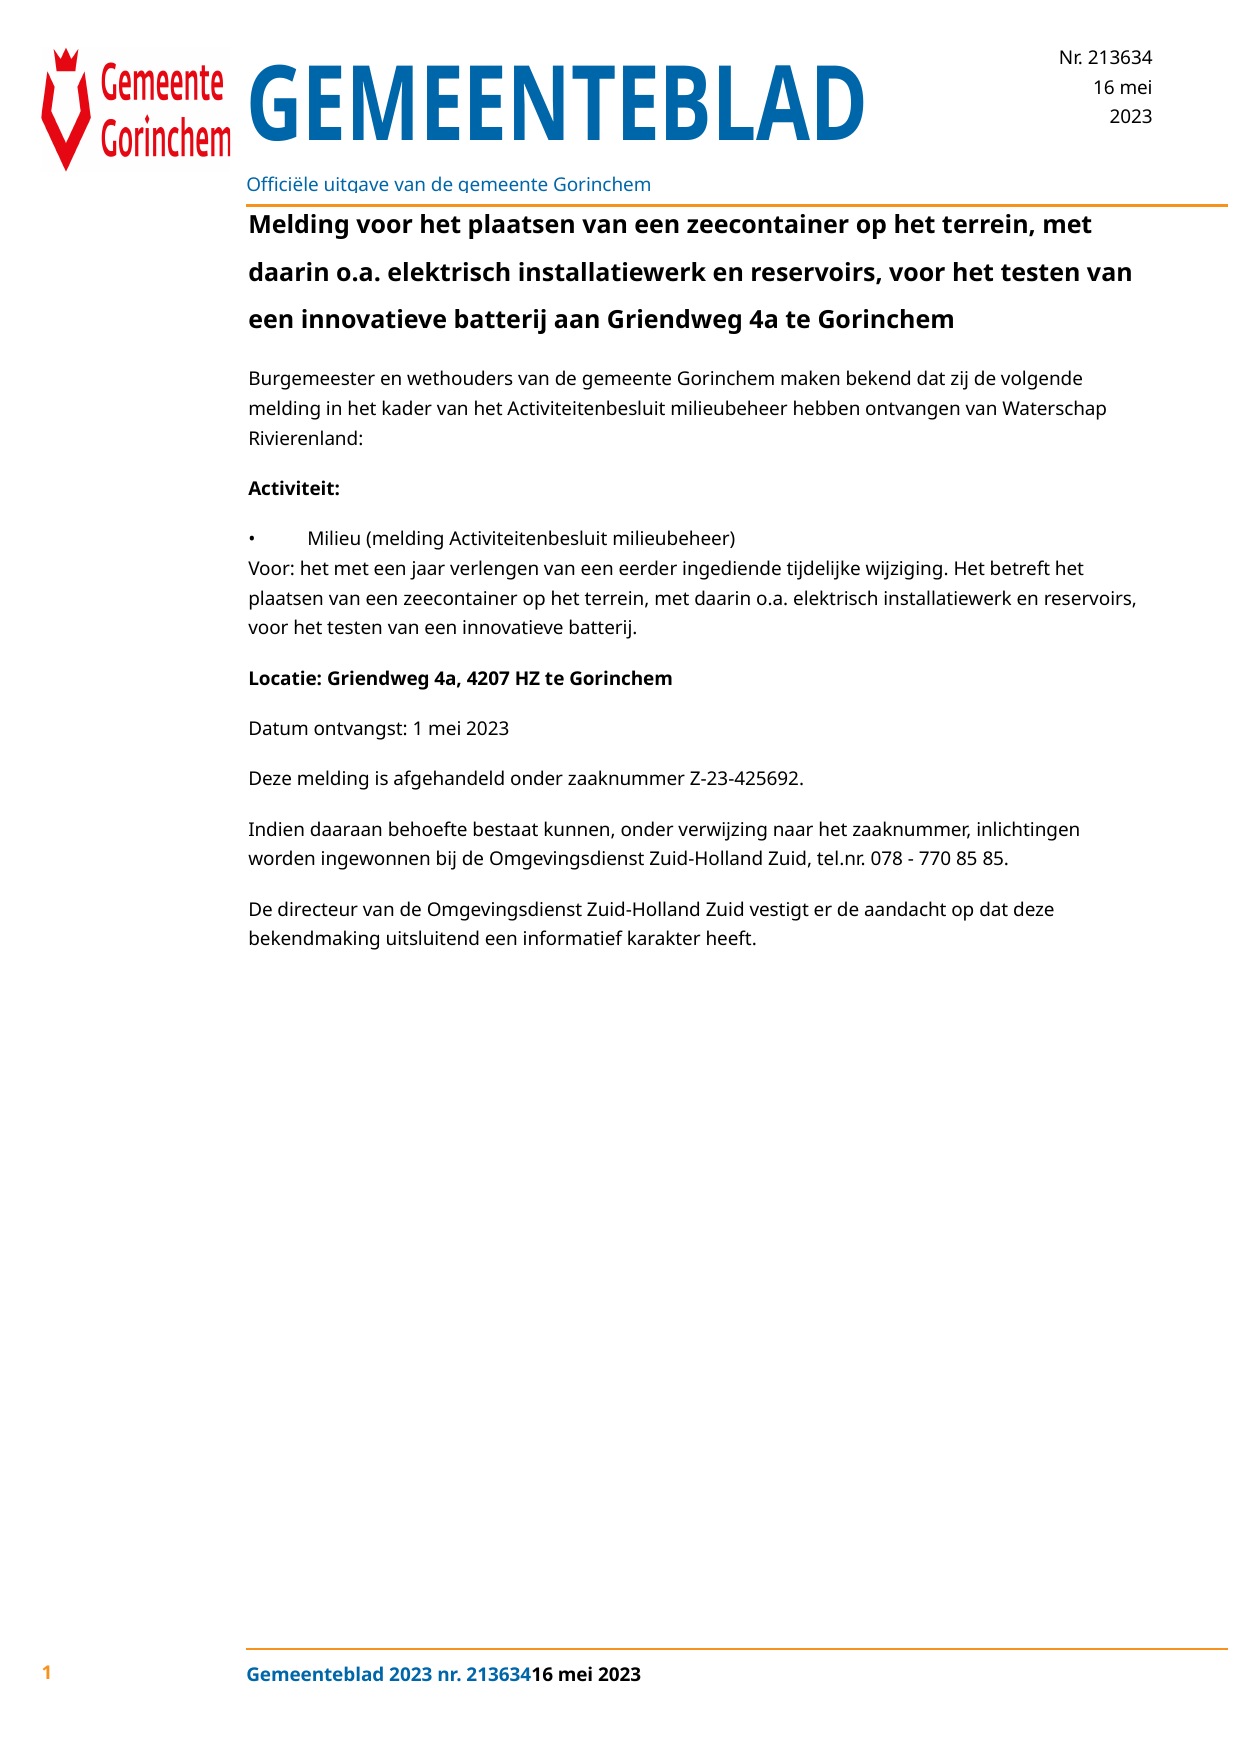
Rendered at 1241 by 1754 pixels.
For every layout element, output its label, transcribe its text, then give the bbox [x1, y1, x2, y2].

text Indien daaraan behoefte bestaat kunnen, onder verwijzing naar het zaaknummer, inlichtingen worden ingewonnen bij de Omgevingsdienst Zuid-Holland Zuid, tel.nr. 078 - 770 85 85. [248, 816, 1152, 871]
text Voor: het met een jaar verlengen van een eerder ingediende tijdelijke wijziging. Het betreft het plaatsen van een zeecontainer op het terrein, met daarin o.a. elektrisch installatiewerk en reservoirs, voor het testen van een innovatieve batterij. [248, 555, 1152, 640]
text Activiteit: [248, 475, 1152, 501]
text De directeur van de Omgevingsdienst Zuid-Holland Zuid vestigt er de aandacht op dat deze bekendmaking uitsluitend een informatief karakter heeft. [248, 896, 1152, 951]
text Deze melding is afgehandeld onder zaaknummer Z-23-425692. [248, 766, 1152, 791]
text Burgemeester en wethouders van de gemeente Gorinchem maken bekend dat zij de volgende melding in het kader van het Activiteitenbesluit milieubeheer hebben ontvangen van Waterschap Rivierenland: [248, 366, 1152, 450]
picture [41, 47, 231, 172]
list Milieu (melding Activiteitenbesluit milieubeheer) [248, 526, 1152, 551]
text Datum ontvangst: 1 mei 2023 [248, 715, 1152, 741]
text Locatie: Griendweg 4a, 4207 HZ te Gorinchem [248, 665, 1152, 690]
text Melding voor het plaatsen van een zeecontainer op het terrein, met daarin o.a. elektrisch installatiewerk en reservoirs, voor het testen van een innovatieve batterij aan Griendweg 4a te Gorinchem [248, 207, 1152, 336]
